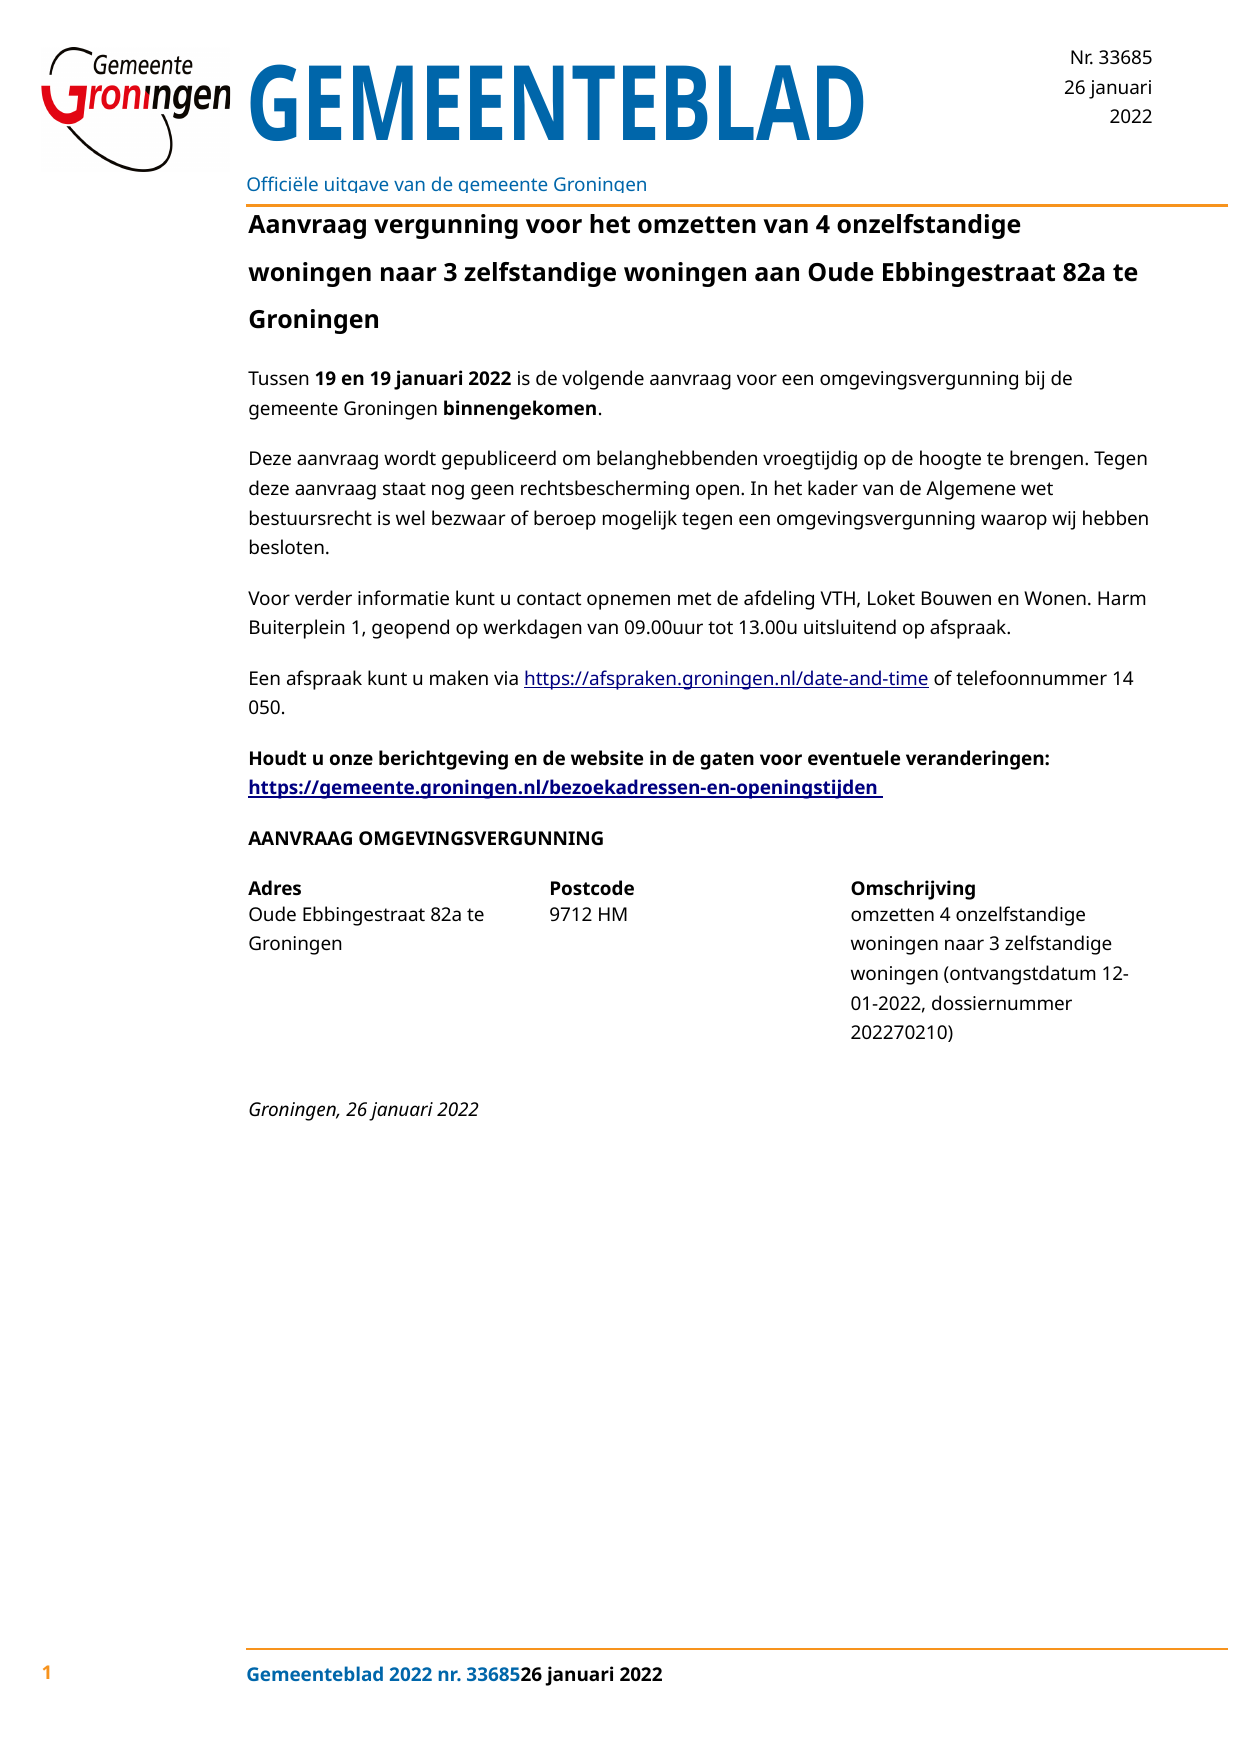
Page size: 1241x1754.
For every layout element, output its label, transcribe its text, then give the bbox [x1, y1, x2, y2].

text Groningen, 26 januari 2022 [248, 1096, 1152, 1122]
text Aanvraag vergunning voor het omzetten van 4 onzelfstandige woningen naar 3 zelfstandige woningen aan Oude Ebbingestraat 82a te Groningen [248, 207, 1152, 336]
table_cell Oude Ebbingestraat 82a te Groningen [248, 901, 549, 1045]
table_header Omschrijving [850, 875, 1152, 901]
text Tussen 19 en 19 januari 2022 is de volgende aanvraag voor een omgevingsvergunning bij de gemeente Groningen binnengekomen. [248, 366, 1152, 421]
table_header Adres [248, 875, 549, 901]
table_cell omzetten 4 onzelfstandige woningen naar 3 zelfstandige woningen (ontvangstdatum 12-01-2022, dossiernummer 202270210) [850, 901, 1152, 1045]
text AANVRAAG OMGEVINGSVERGUNNING [248, 825, 1152, 850]
text Een afspraak kunt u maken via https://afspraken.groningen.nl/date-and-time of telefoonnummer 14 050. [248, 665, 1152, 720]
picture [41, 47, 231, 172]
text Deze aanvraag wordt gepubliceerd om belanghebbenden vroegtijdig op de hoogte te brengen. Tegen deze aanvraag staat nog geen rechtsbescherming open. In het kader van de Algemene wet bestuursrecht is wel bezwaar of beroep mogelijk tegen een omgevingsvergunning waarop wij hebben besloten. [248, 446, 1152, 560]
table_header Postcode [549, 875, 850, 901]
table_cell 9712 HM [549, 901, 850, 1045]
text Houdt u onze berichtgeving en de website in de gaten voor eventuele veranderingen: https://gemeente.groningen.nl/bezoekadressen-en-openingstijden [248, 745, 1152, 800]
text Voor verder informatie kunt u contact opnemen met de afdeling VTH, Loket Bouwen en Wonen. Harm Buiterplein 1, geopend op werkdagen van 09.00uur tot 13.00u uitsluitend op afspraak. [248, 585, 1152, 640]
